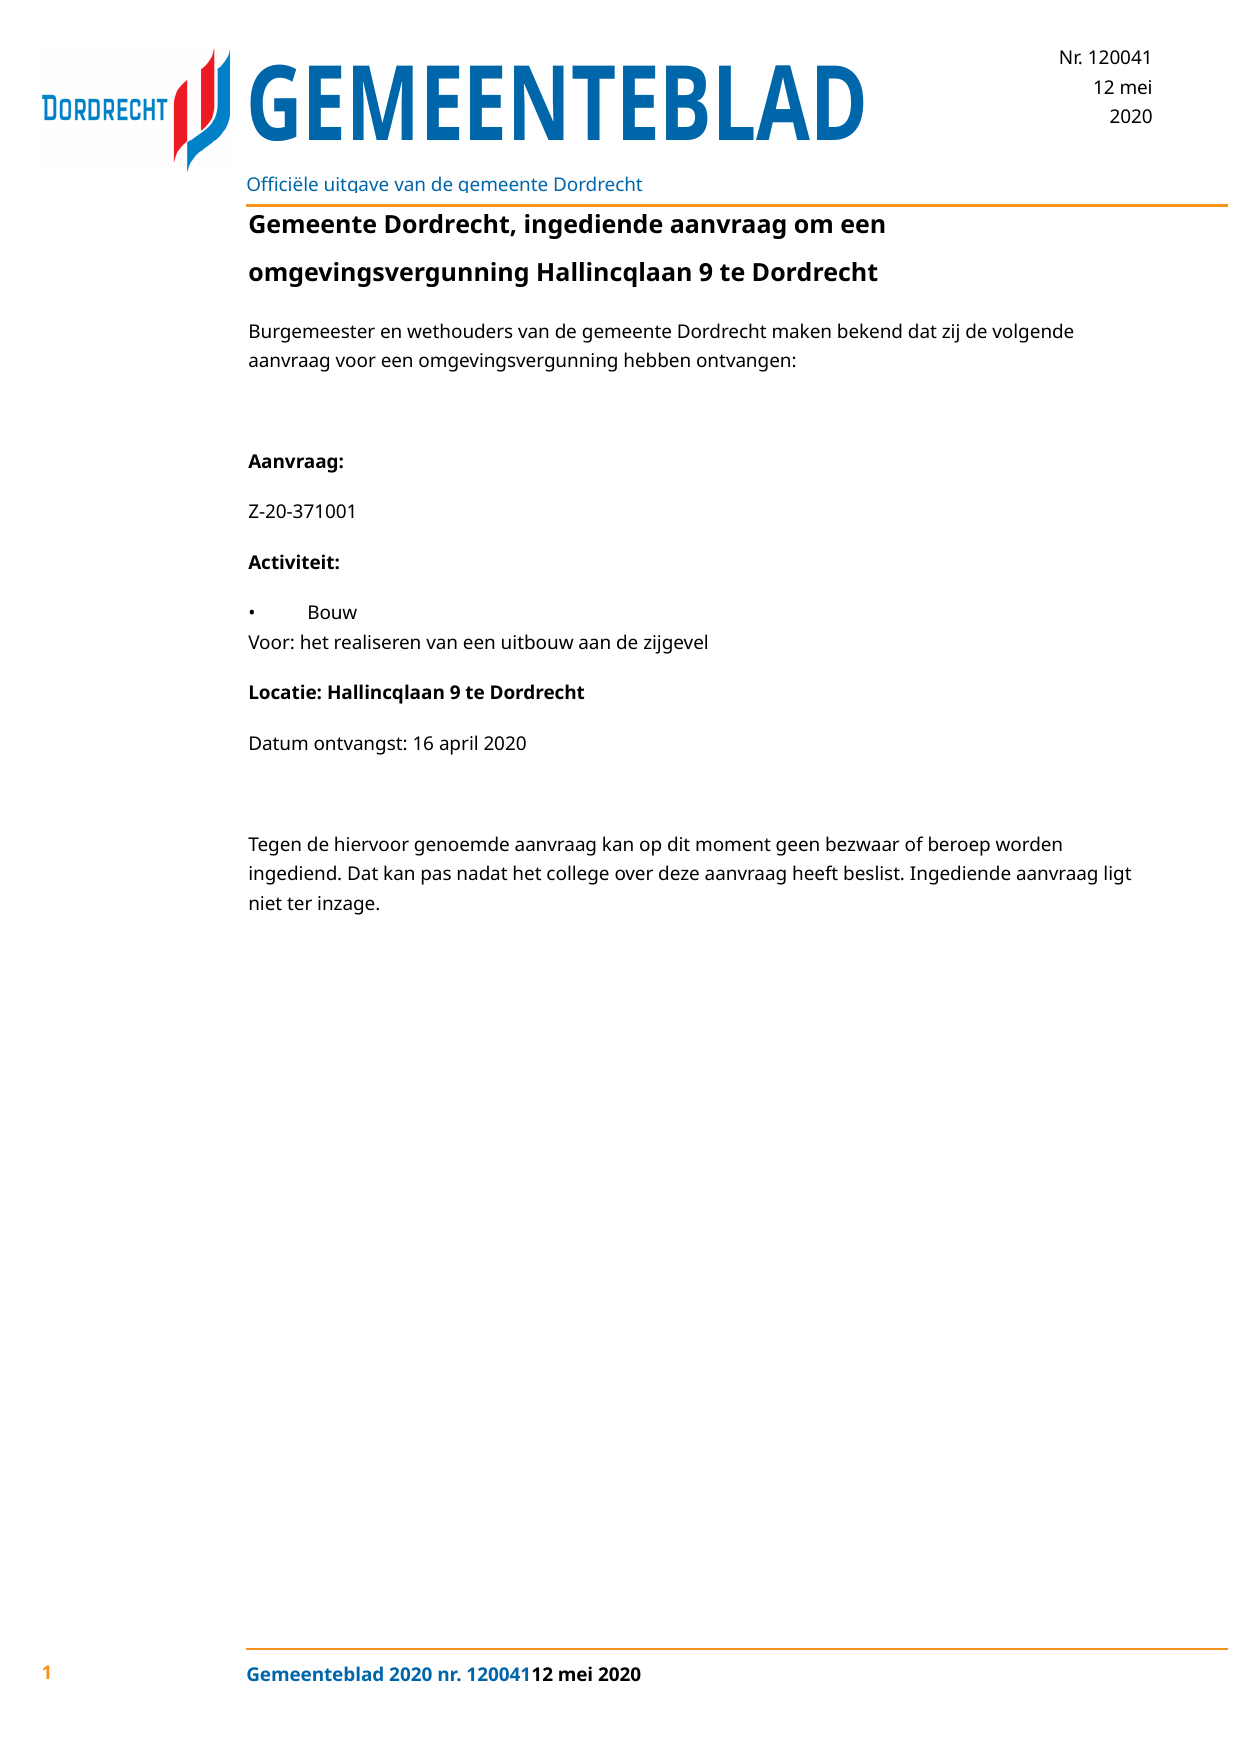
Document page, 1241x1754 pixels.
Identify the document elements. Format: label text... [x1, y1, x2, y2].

text Locatie: Hallincqlaan 9 te Dordrecht [248, 679, 1152, 705]
text Aanvraag: [248, 448, 1152, 474]
text Activiteit: [248, 549, 1152, 575]
text Gemeente Dordrecht, ingediende aanvraag om een omgevingsvergunning Hallincqlaan 9 te Dordrecht [248, 207, 1152, 288]
text Burgemeester en wethouders van de gemeente Dordrecht maken bekend dat zij de volgende aanvraag voor een omgevingsvergunning hebben ontvangen: [248, 318, 1152, 373]
text Tegen de hiervoor genoemde aanvraag kan op dit moment geen bezwaar of beroep worden ingediend. Dat kan pas nadat het college over deze aanvraag heeft beslist. Ingediende aanvraag ligt niet ter inzage. [248, 831, 1152, 916]
text Datum ontvangst: 16 april 2020 [248, 730, 1152, 756]
list Bouw [248, 599, 1152, 625]
picture [41, 47, 231, 172]
text Voor: het realiseren van een uitbouw aan de zijgevel [248, 629, 1152, 655]
text Z-20-371001 [248, 499, 1152, 524]
